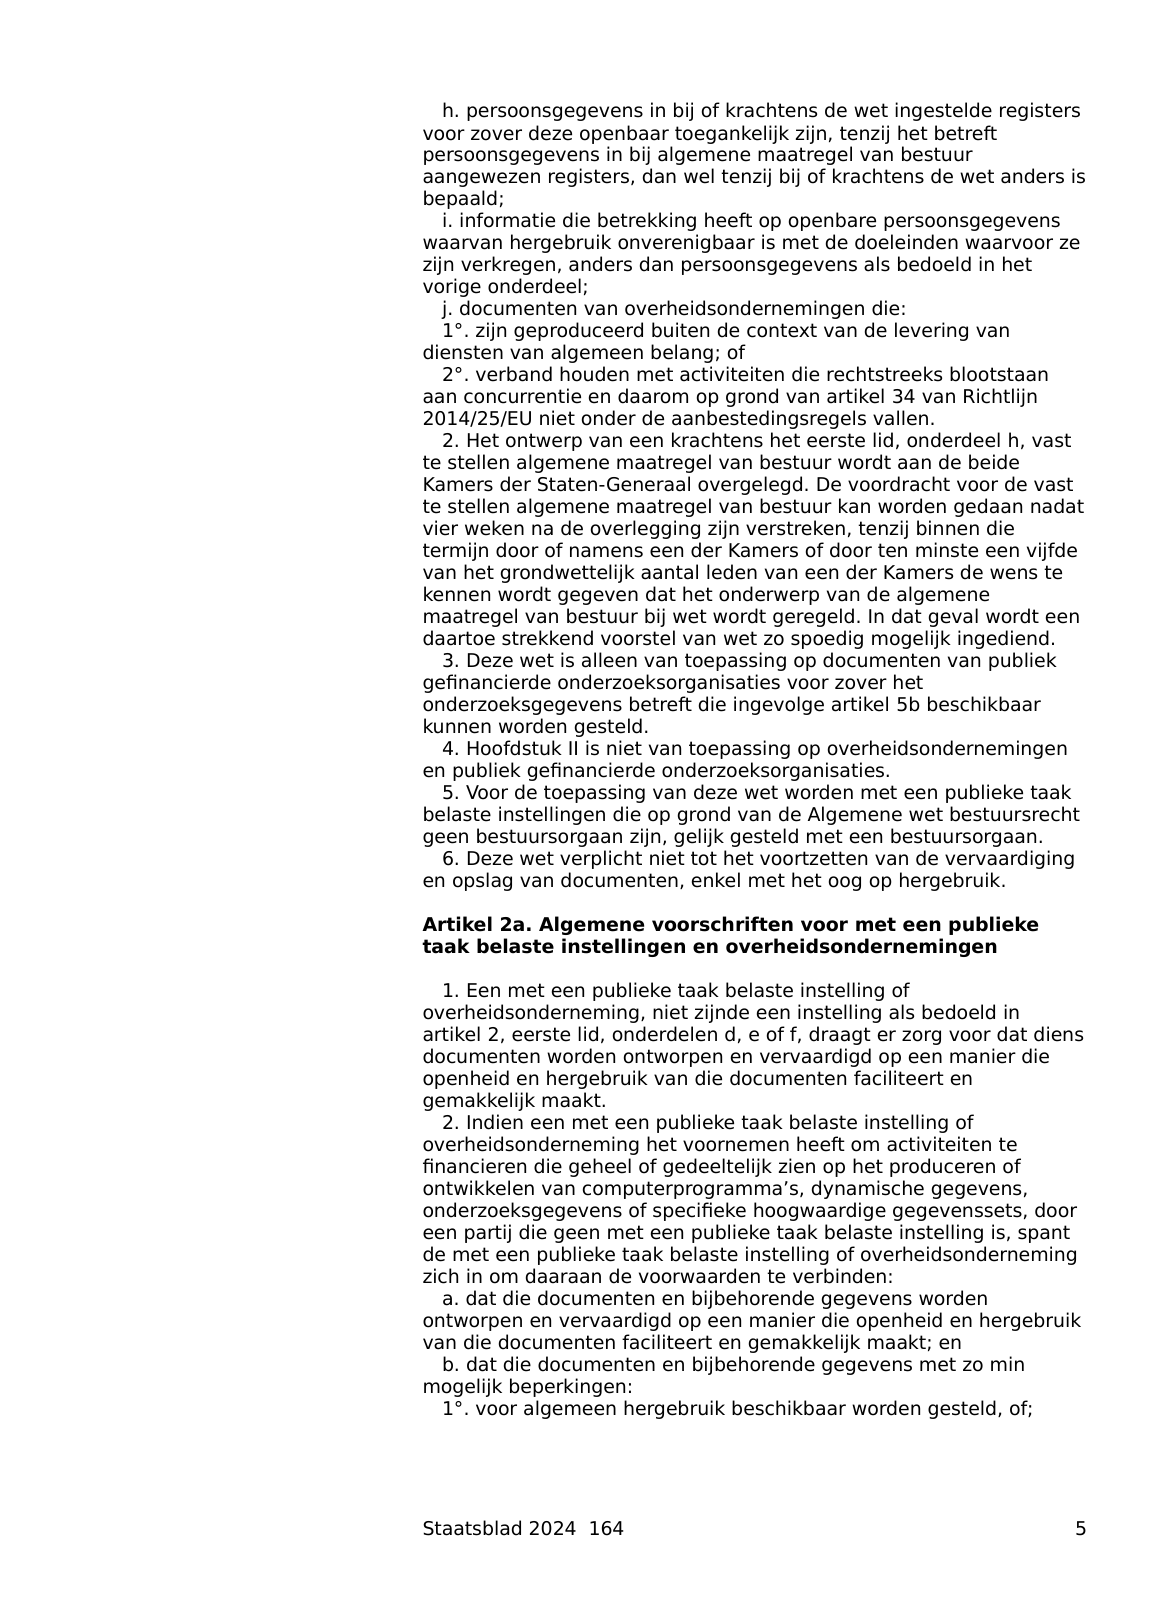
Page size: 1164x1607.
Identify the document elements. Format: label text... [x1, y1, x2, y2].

text a. dat die documenten en bijbehorende gegevens worden ontworpen en vervaardigd op een manier die openheid en hergebruik van die documenten faciliteert en gemakkelijk maakt; en [422, 1288, 1087, 1354]
text i. informatie die betrekking heeft op openbare persoonsgegevens waarvan hergebruik onverenigbaar is met de doeleinden waarvoor ze zijn verkregen, anders dan persoonsgegevens als bedoeld in het vorige onderdeel; [422, 210, 1087, 298]
text 2°. verband houden met activiteiten die rechtstreeks blootstaan aan concurrentie en daarom op grond van artikel 34 van Richtlijn 2014/25/EU niet onder de aanbestedingsregels vallen. [422, 364, 1087, 430]
subtitle Artikel 2a. Algemene voorschriften voor met een publieke taak belaste instellingen en overheidsondernemingen [422, 914, 1087, 958]
text 3. Deze wet is alleen van toepassing op documenten van publiek gefinancierde onderzoeksorganisaties voor zover het onderzoeksgegevens betreft die ingevolge artikel 5b beschikbaar kunnen worden gesteld. [422, 650, 1087, 738]
text 6. Deze wet verplicht niet tot het voortzetten van de vervaardiging en opslag van documenten, enkel met het oog op hergebruik. [422, 848, 1087, 892]
text 2. Het ontwerp van een krachtens het eerste lid, onderdeel h, vast te stellen algemene maatregel van bestuur wordt aan de beide Kamers der Staten-Generaal overgelegd. De voordracht voor de vast te stellen algemene maatregel van bestuur kan worden gedaan nadat vier weken na de overlegging zijn verstreken, tenzij binnen die termijn door of namens een der Kamers of door ten minste een vijfde van het grondwettelijk aantal leden van een der Kamers de wens te kennen wordt gegeven dat het onderwerp van de algemene maatregel van bestuur bij wet wordt geregeld. In dat geval wordt een daartoe strekkend voorstel van wet zo spoedig mogelijk ingediend. [422, 430, 1087, 650]
text b. dat die documenten en bijbehorende gegevens met zo min mogelijk beperkingen: [422, 1354, 1087, 1398]
text 5. Voor de toepassing van deze wet worden met een publieke taak belaste instellingen die op grond van de Algemene wet bestuursrecht geen bestuursorgaan zijn, gelijk gesteld met een bestuursorgaan. [422, 782, 1087, 848]
text 2. Indien een met een publieke taak belaste instelling of overheidsonderneming het voornemen heeft om activiteiten te financieren die geheel of gedeeltelijk zien op het produceren of ontwikkelen van computerprogramma’s, dynamische gegevens, onderzoeksgegevens of specifieke hoogwaardige gegevenssets, door een partij die geen met een publieke taak belaste instelling is, spant de met een publieke taak belaste instelling of overheidsonderneming zich in om daaraan de voorwaarden te verbinden: [422, 1112, 1087, 1288]
text 1°. voor algemeen hergebruik beschikbaar worden gesteld, of; [422, 1398, 1087, 1419]
text 4. Hoofdstuk II is niet van toepassing op overheidsondernemingen en publiek gefinancierde onderzoeksorganisaties. [422, 738, 1087, 782]
text j. documenten van overheidsondernemingen die: [422, 298, 1087, 320]
text 1. Een met een publieke taak belaste instelling of overheidsonderneming, niet zijnde een instelling als bedoeld in artikel 2, eerste lid, onderdelen d, e of f, draagt er zorg voor dat diens documenten worden ontworpen en vervaardigd op een manier die openheid en hergebruik van die documenten faciliteert en gemakkelijk maakt. [422, 980, 1087, 1112]
text h. persoonsgegevens in bij of krachtens de wet ingestelde registers voor zover deze openbaar toegankelijk zijn, tenzij het betreft persoonsgegevens in bij algemene maatregel van bestuur aangewezen registers, dan wel tenzij bij of krachtens de wet anders is bepaald; [422, 100, 1087, 210]
text 1°. zijn geproduceerd buiten de context van de levering van diensten van algemeen belang; of [422, 320, 1087, 364]
